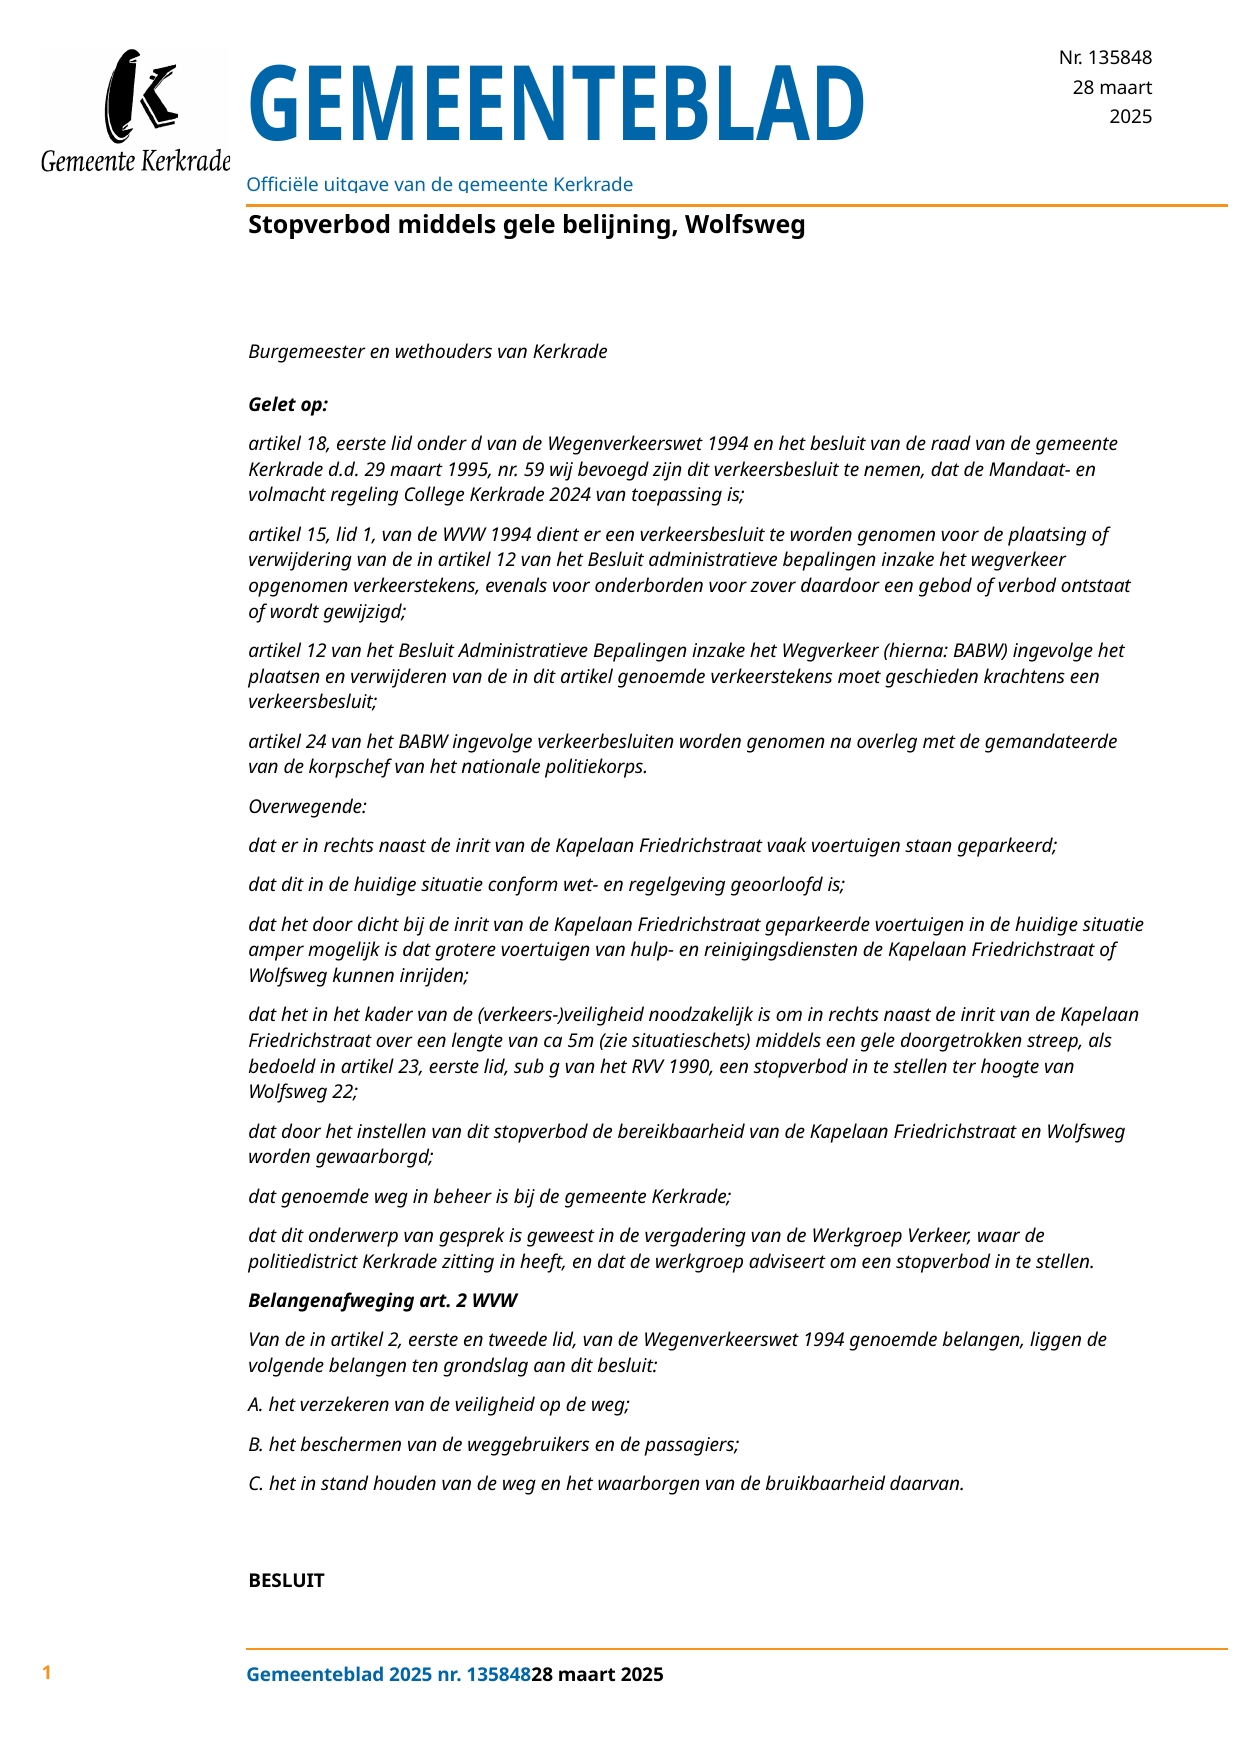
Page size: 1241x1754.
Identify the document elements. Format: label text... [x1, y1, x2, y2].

text BESLUIT [248, 1567, 1152, 1593]
text dat genoemde weg in beheer is bij de gemeente Kerkrade; [248, 1183, 1152, 1209]
text Burgemeester en wethouders van Kerkrade [248, 338, 1152, 364]
text Van de in artikel 2, eerste en tweede lid, van de Wegenverkeerswet 1994 genoemde belangen, liggen de volgende belangen ten grondslag aan dit besluit: [248, 1327, 1152, 1378]
text dat er in rechts naast de inrit van de Kapelaan Friedrichstraat vaak voertuigen staan geparkeerd; [248, 832, 1152, 858]
text B. het beschermen van de weggebruikers en de passagiers; [248, 1431, 1152, 1457]
text C. het in stand houden van de weg en het waarborgen van de bruikbaarheid daarvan. [248, 1470, 1152, 1496]
text dat door het instellen van dit stopverbod de bereikbaarheid van de Kapelaan Friedrichstraat en Wolfsweg worden gewaarborgd; [248, 1118, 1152, 1169]
text dat dit in de huidige situatie conform wet- en regelgeving geoorloofd is; [248, 872, 1152, 897]
text dat het in het kader van de (verkeers-)veiligheid noodzakelijk is om in rechts naast de inrit van de Kapelaan Friedrichstraat over een lengte van ca 5m (zie situatieschets) middels een gele doorgetrokken streep, als bedoeld in artikel 23, eerste lid, sub g van het RVV 1990, een stopverbod in te stellen ter hoogte van Wolfsweg 22; [248, 1002, 1152, 1104]
text artikel 15, lid 1, van de WVW 1994 dient er een verkeersbesluit te worden genomen voor de plaatsing of verwijdering van de in artikel 12 van het Besluit administratieve bepalingen inzake het wegverkeer opgenomen verkeerstekens, evenals voor onderborden voor zover daardoor een gebod of verbod ontstaat of wordt gewijzigd; [248, 521, 1152, 624]
text Gelet op: [248, 391, 1152, 417]
text Belangenafweging art. 2 WVW [248, 1287, 1152, 1313]
text artikel 12 van het Besluit Administratieve Bepalingen inzake het Wegverkeer (hierna: BABW) ingevolge het plaatsen en verwijderen van de in dit artikel genoemde verkeerstekens moet geschieden krachtens een verkeersbesluit; [248, 637, 1152, 714]
text artikel 24 van het BABW ingevolge verkeerbesluiten worden genomen na overleg met de gemandateerde van de korpschef van het nationale politiekorps. [248, 728, 1152, 779]
text artikel 18, eerste lid onder d van de Wegenverkeerswet 1994 en het besluit van de raad van de gemeente Kerkrade d.d. 29 maart 1995, nr. 59 wij bevoegd zijn dit verkeersbesluit te nemen, dat de Mandaat- en volmacht regeling College Kerkrade 2024 van toepassing is; [248, 430, 1152, 507]
picture [41, 47, 231, 172]
text Stopverbod middels gele belijning, Wolfsweg [248, 207, 1152, 241]
text A. het verzekeren van de veiligheid op de weg; [248, 1392, 1152, 1417]
text dat dit onderwerp van gesprek is geweest in de vergadering van de Werkgroep Verkeer, waar de politiedistrict Kerkrade zitting in heeft, en dat de werkgroep adviseert om een stopverbod in te stellen. [248, 1222, 1152, 1274]
text Overwegende: [248, 793, 1152, 819]
text dat het door dicht bij de inrit van de Kapelaan Friedrichstraat geparkeerde voertuigen in de huidige situatie amper mogelijk is dat grotere voertuigen van hulp- en reinigingsdiensten de Kapelaan Friedrichstraat of Wolfsweg kunnen inrijden; [248, 911, 1152, 988]
